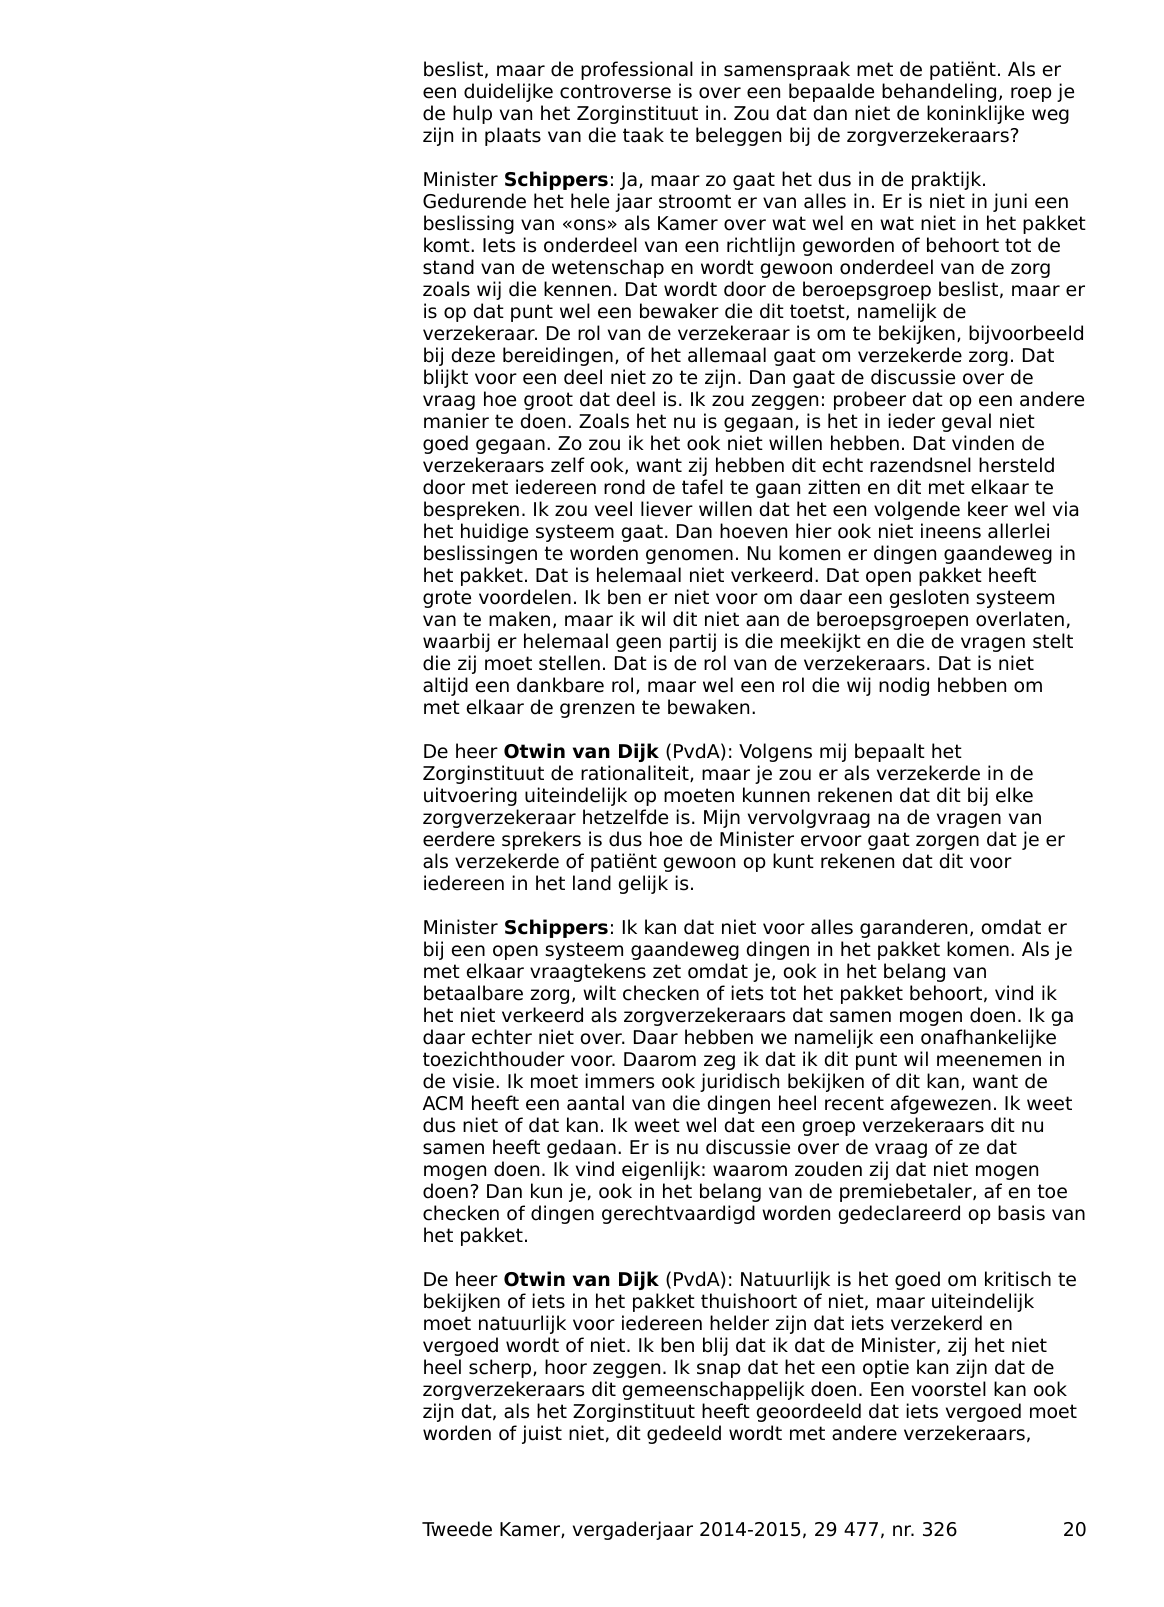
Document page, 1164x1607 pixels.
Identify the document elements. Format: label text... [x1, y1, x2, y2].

text beslist, maar de professional in samenspraak met de patiënt. Als er een duidelijke controverse is over een bepaalde behandeling, roep je de hulp van het Zorginstituut in. Zou dat dan niet de koninklijke weg zijn in plaats van die taak te beleggen bij de zorgverzekeraars? [422, 59, 1087, 147]
text Minister Schippers: Ja, maar zo gaat het dus in de praktijk. Gedurende het hele jaar stroomt er van alles in. Er is niet in juni een beslissing van «ons» als Kamer over wat wel en wat niet in het pakket komt. Iets is onderdeel van een richtlijn geworden of behoort tot de stand van de wetenschap en wordt gewoon onderdeel van de zorg zoals wij die kennen. Dat wordt door de beroepsgroep beslist, maar er is op dat punt wel een bewaker die dit toetst, namelijk de verzekeraar. De rol van de verzekeraar is om te bekijken, bijvoorbeeld bij deze bereidingen, of het allemaal gaat om verzekerde zorg. Dat blijkt voor een deel niet zo te zijn. Dan gaat de discussie over de vraag hoe groot dat deel is. Ik zou zeggen: probeer dat op een andere manier te doen. Zoals het nu is gegaan, is het in ieder geval niet goed gegaan. Zo zou ik het ook niet willen hebben. Dat vinden de verzekeraars zelf ook, want zij hebben dit echt razendsnel hersteld door met iedereen rond de tafel te gaan zitten en dit met elkaar te bespreken. Ik zou veel liever willen dat het een volgende keer wel via het huidige systeem gaat. Dan hoeven hier ook niet ineens allerlei beslissingen te worden genomen. Nu komen er dingen gaandeweg in het pakket. Dat is helemaal niet verkeerd. Dat open pakket heeft grote voordelen. Ik ben er niet voor om daar een gesloten systeem van te maken, maar ik wil dit niet aan de beroepsgroepen overlaten, waarbij er helemaal geen partij is die meekijkt en die de vragen stelt die zij moet stellen. Dat is de rol van de verzekeraars. Dat is niet altijd een dankbare rol, maar wel een rol die wij nodig hebben om met elkaar de grenzen te bewaken. [422, 169, 1087, 719]
text Minister Schippers: Ik kan dat niet voor alles garanderen, omdat er bij een open systeem gaandeweg dingen in het pakket komen. Als je met elkaar vraagtekens zet omdat je, ook in het belang van betaalbare zorg, wilt checken of iets tot het pakket behoort, vind ik het niet verkeerd als zorgverzekeraars dat samen mogen doen. Ik ga daar echter niet over. Daar hebben we namelijk een onafhankelijke toezichthouder voor. Daarom zeg ik dat ik dit punt wil meenemen in de visie. Ik moet immers ook juridisch bekijken of dit kan, want de ACM heeft een aantal van die dingen heel recent afgewezen. Ik weet dus niet of dat kan. Ik weet wel dat een groep verzekeraars dit nu samen heeft gedaan. Er is nu discussie over de vraag of ze dat mogen doen. Ik vind eigenlijk: waarom zouden zij dat niet mogen doen? Dan kun je, ook in het belang van de premiebetaler, af en toe checken of dingen gerechtvaardigd worden gedeclareerd op basis van het pakket. [422, 917, 1087, 1247]
text De heer Otwin van Dijk (PvdA): Volgens mij bepaalt het Zorginstituut de rationaliteit, maar je zou er als verzekerde in de uitvoering uiteindelijk op moeten kunnen rekenen dat dit bij elke zorgverzekeraar hetzelfde is. Mijn vervolgvraag na de vragen van eerdere sprekers is dus hoe de Minister ervoor gaat zorgen dat je er als verzekerde of patiënt gewoon op kunt rekenen dat dit voor iedereen in het land gelijk is. [422, 741, 1087, 895]
text De heer Otwin van Dijk (PvdA): Natuurlijk is het goed om kritisch te bekijken of iets in het pakket thuishoort of niet, maar uiteindelijk moet natuurlijk voor iedereen helder zijn dat iets verzekerd en vergoed wordt of niet. Ik ben blij dat ik dat de Minister, zij het niet heel scherp, hoor zeggen. Ik snap dat het een optie kan zijn dat de zorgverzekeraars dit gemeenschappelijk doen. Een voorstel kan ook zijn dat, als het Zorginstituut heeft geoordeeld dat iets vergoed moet worden of juist niet, dit gedeeld wordt met andere verzekeraars, [422, 1269, 1087, 1444]
